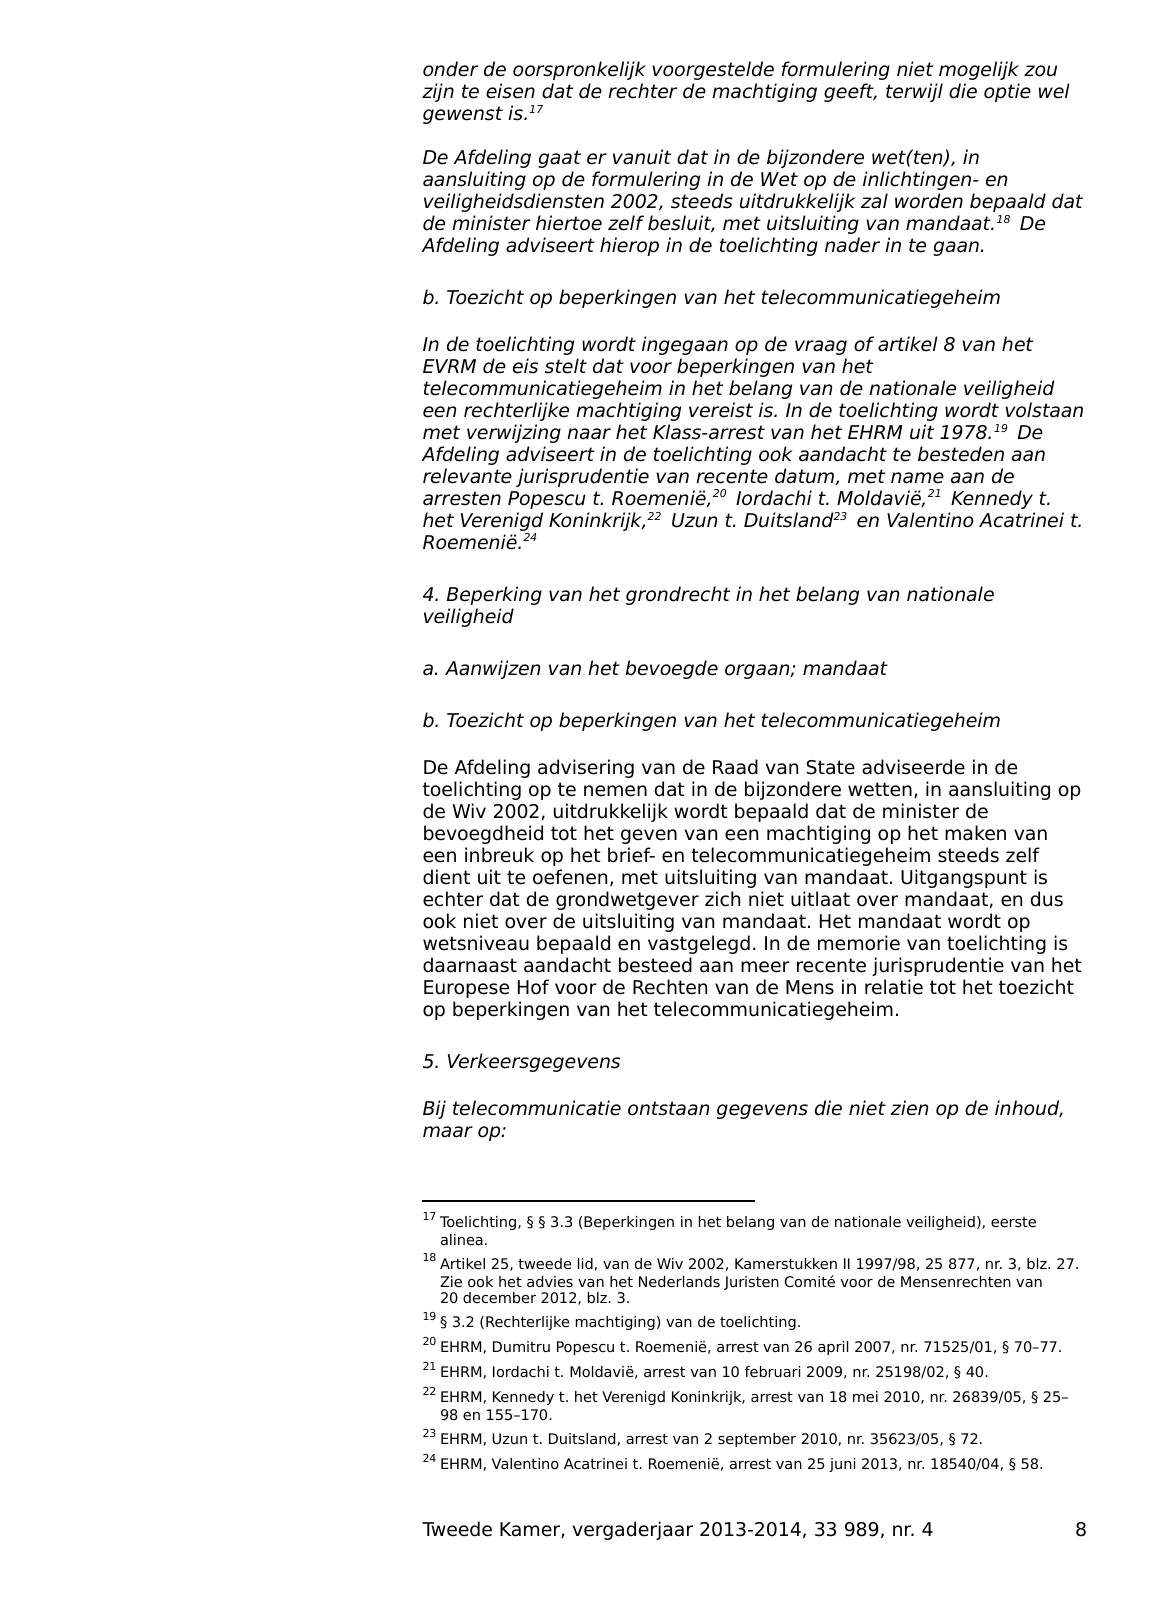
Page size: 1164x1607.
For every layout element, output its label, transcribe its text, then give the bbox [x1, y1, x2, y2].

text EHRM, Valentino Acatrinei t. Roemenië, arrest van 25 juni 2013, nr. 18540/04, § 58. [422, 1452, 1087, 1474]
text De Afdeling advisering van de Raad van State adviseerde in de toelichting op te nemen dat in de bijzondere wetten, in aansluiting op de Wiv 2002, uitdrukkelijk wordt bepaald dat de minister de bevoegdheid tot het geven van een machtiging op het maken van een inbreuk op het brief- en telecommunicatiegeheim steeds zelf dient uit te oefenen, met uitsluiting van mandaat. Uitgangspunt is echter dat de grondwetgever zich niet uitlaat over mandaat, en dus ook niet over de uitsluiting van mandaat. Het mandaat wordt op wetsniveau bepaald en vastgelegd. In de memorie van toelichting is daarnaast aandacht besteed aan meer recente jurisprudentie van het Europese Hof voor de Rechten van de Mens in relatie tot het toezicht op beperkingen van het telecommunicatiegeheim. [422, 757, 1087, 1021]
text De Afdeling gaat er vanuit dat in de bijzondere wet(ten), in aansluiting op de formulering in de Wet op de inlichtingen- en veiligheidsdiensten 2002, steeds uitdrukkelijk zal worden bepaald dat de minister hiertoe zelf besluit, met uitsluiting van mandaat. De Afdeling adviseert hierop in de toelichting nader in te gaan. [422, 147, 1087, 257]
subtitle b. Toezicht op beperkingen van het telecommunicatiegeheim [422, 710, 1087, 732]
text In de toelichting wordt ingegaan op de vraag of artikel 8 van het EVRM de eis stelt dat voor beperkingen van het telecommunicatiegeheim in het belang van de nationale veiligheid een rechterlijke machtiging vereist is. In de toelichting wordt volstaan met verwijzing naar het Klass-arrest van het EHRM uit 1978. De Afdeling adviseert in de toelichting ook aandacht te besteden aan relevante jurisprudentie van recente datum, met name aan de arresten Popescu t. Roemenië, Iordachi t. Moldavië, Kennedy t. het Verenigd Koninkrijk, Uzun t. Duitsland en Valentino Acatrinei t. Roemenië. [422, 334, 1087, 554]
text Toelichting, § § 3.3 (Beperkingen in het belang van de nationale veiligheid), eerste alinea. [422, 1210, 1087, 1249]
subtitle a. Aanwijzen van het bevoegde orgaan; mandaat [422, 658, 1087, 680]
text EHRM, Dumitru Popescu t. Roemenië, arrest van 26 april 2007, nr. 71525/01, § 70–77. [422, 1335, 1087, 1357]
subtitle 4. Beperking van het grondrecht in het belang van nationale veiligheid [422, 584, 1087, 628]
text Bij telecommunicatie ontstaan gegevens die niet zien op de inhoud, maar op: [422, 1097, 1087, 1141]
subtitle 5. Verkeersgegevens [422, 1051, 1087, 1072]
text EHRM, Uzun t. Duitsland, arrest van 2 september 2010, nr. 35623/05, § 72. [422, 1427, 1087, 1449]
text EHRM, Kennedy t. het Verenigd Koninkrijk, arrest van 18 mei 2010, nr. 26839/05, § 25–98 en 155–170. [422, 1385, 1087, 1424]
text onder de oorspronkelijk voorgestelde formulering niet mogelijk zou zijn te eisen dat de rechter de machtiging geeft, terwijl die optie wel gewenst is. [422, 59, 1087, 125]
text § 3.2 (Rechterlijke machtiging) van de toelichting. [422, 1310, 1087, 1332]
text Artikel 25, tweede lid, van de Wiv 2002, Kamerstukken II 1997/98, 25 877, nr. 3, blz. 27. Zie ook het advies van het Nederlands Juristen Comité voor de Mensenrechten van 20 december 2012, blz. 3. [422, 1252, 1087, 1307]
subtitle b. Toezicht op beperkingen van het telecommunicatiegeheim [422, 287, 1087, 309]
text EHRM, Iordachi t. Moldavië, arrest van 10 februari 2009, nr. 25198/02, § 40. [422, 1360, 1087, 1382]
